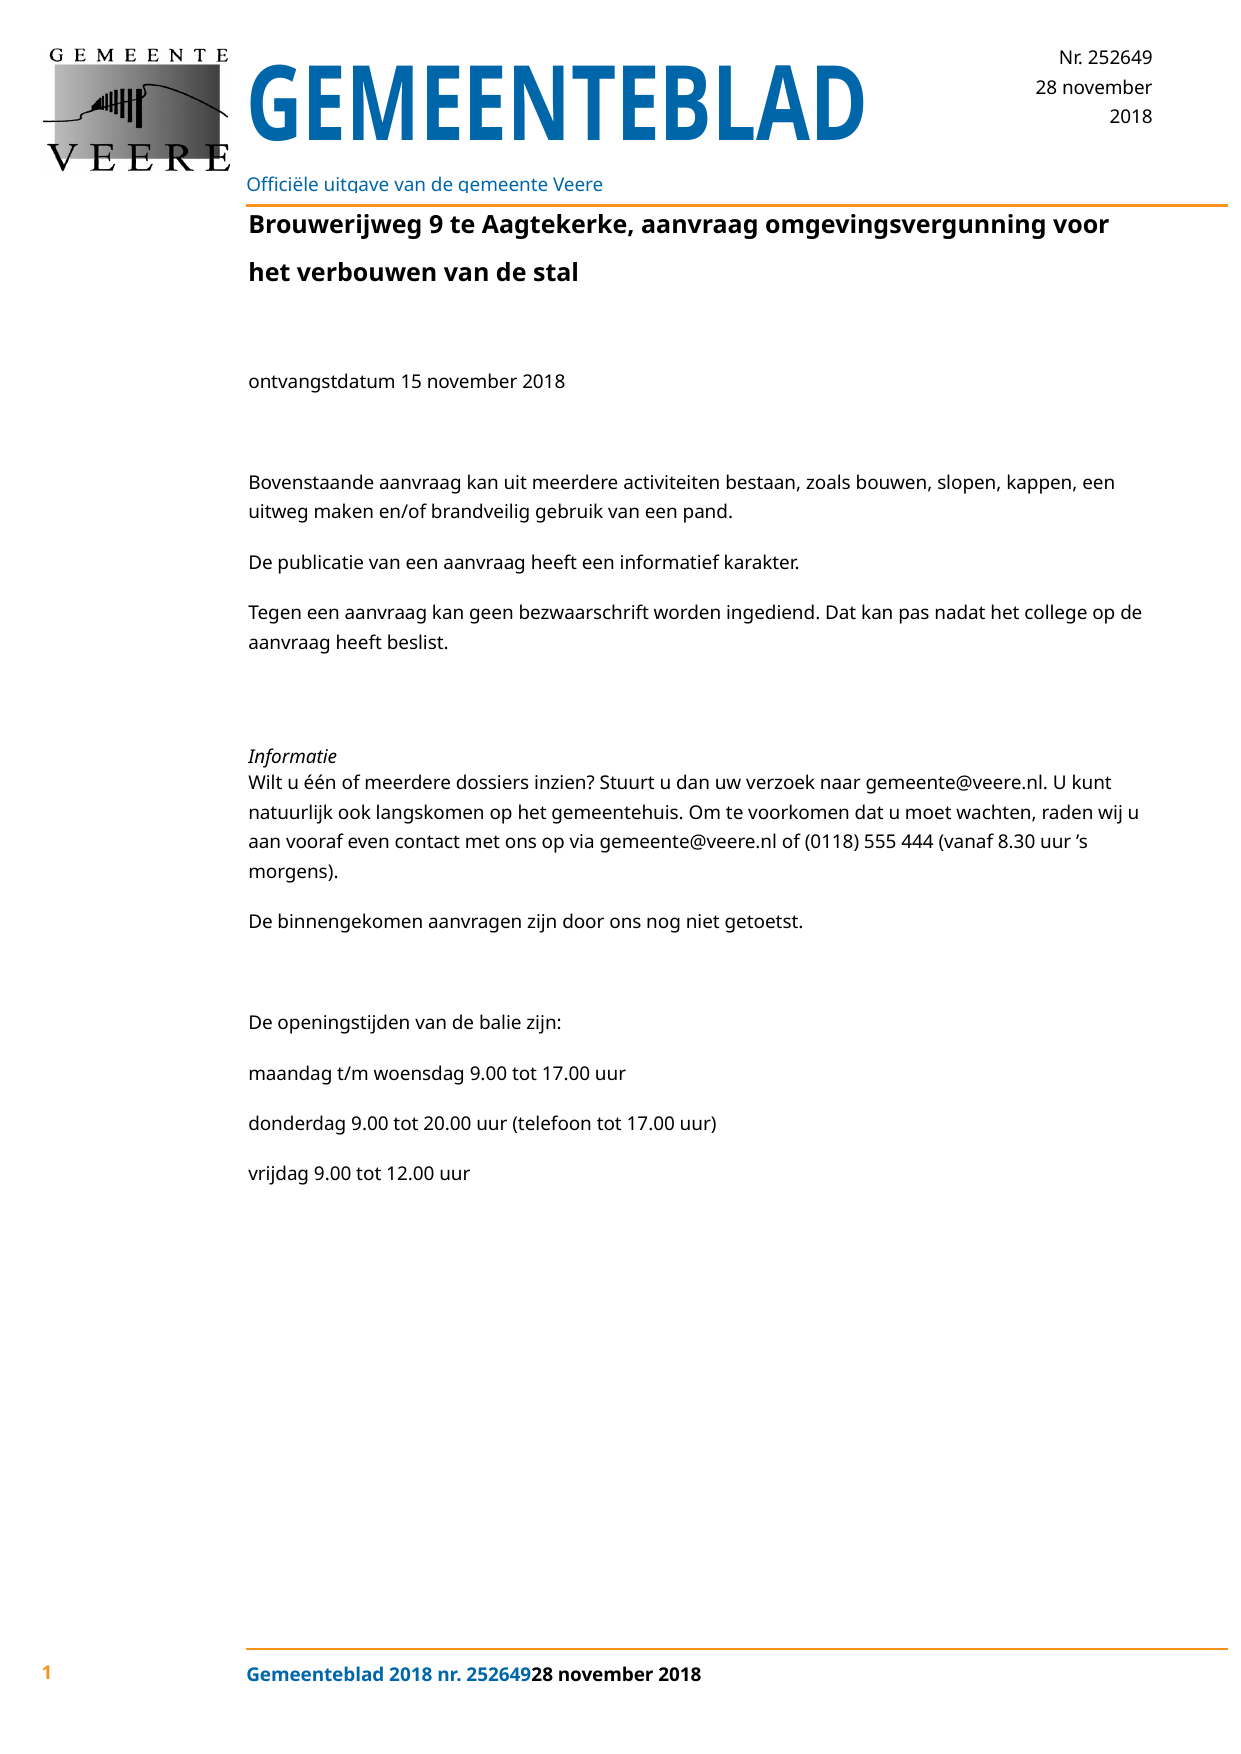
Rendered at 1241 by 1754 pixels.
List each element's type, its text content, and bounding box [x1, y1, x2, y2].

text Bovenstaande aanvraag kan uit meerdere activiteiten bestaan, zoals bouwen, slopen, kappen, een uitweg maken en/of brandveilig gebruik van een pand. [248, 469, 1152, 524]
text maandag t/m woensdag 9.00 tot 17.00 uur [248, 1060, 1152, 1085]
text ontvangstdatum 15 november 2018 [248, 368, 1152, 394]
text Brouwerijweg 9 te Aagtekerke, aanvraag omgevingsvergunning voor het verbouwen van de stal [248, 207, 1152, 288]
text Tegen een aanvraag kan geen bezwaarschrift worden ingediend. Dat kan pas nadat het college op de aanvraag heeft beslist. [248, 599, 1152, 655]
text De openingstijden van de balie zijn: [248, 1009, 1152, 1035]
picture [41, 47, 231, 172]
text De binnengekomen aanvragen zijn door ons nog niet getoetst. [248, 908, 1152, 934]
text De publicatie van een aanvraag heeft een informatief karakter. [248, 549, 1152, 575]
text Informatie [248, 743, 1152, 769]
text vrijdag 9.00 tot 12.00 uur [248, 1161, 1152, 1186]
text Wilt u één of meerdere dossiers inzien? Stuurt u dan uw verzoek naar gemeente@veere.nl. U kunt natuurlijk ook langskomen op het gemeentehuis. Om te voorkomen dat u moet wachten, raden wij u aan vooraf even contact met ons op via gemeente@veere.nl of (0118) 555 444 (vanaf 8.30 uur ’s morgens). [248, 769, 1152, 884]
text donderdag 9.00 tot 20.00 uur (telefoon tot 17.00 uur) [248, 1110, 1152, 1136]
